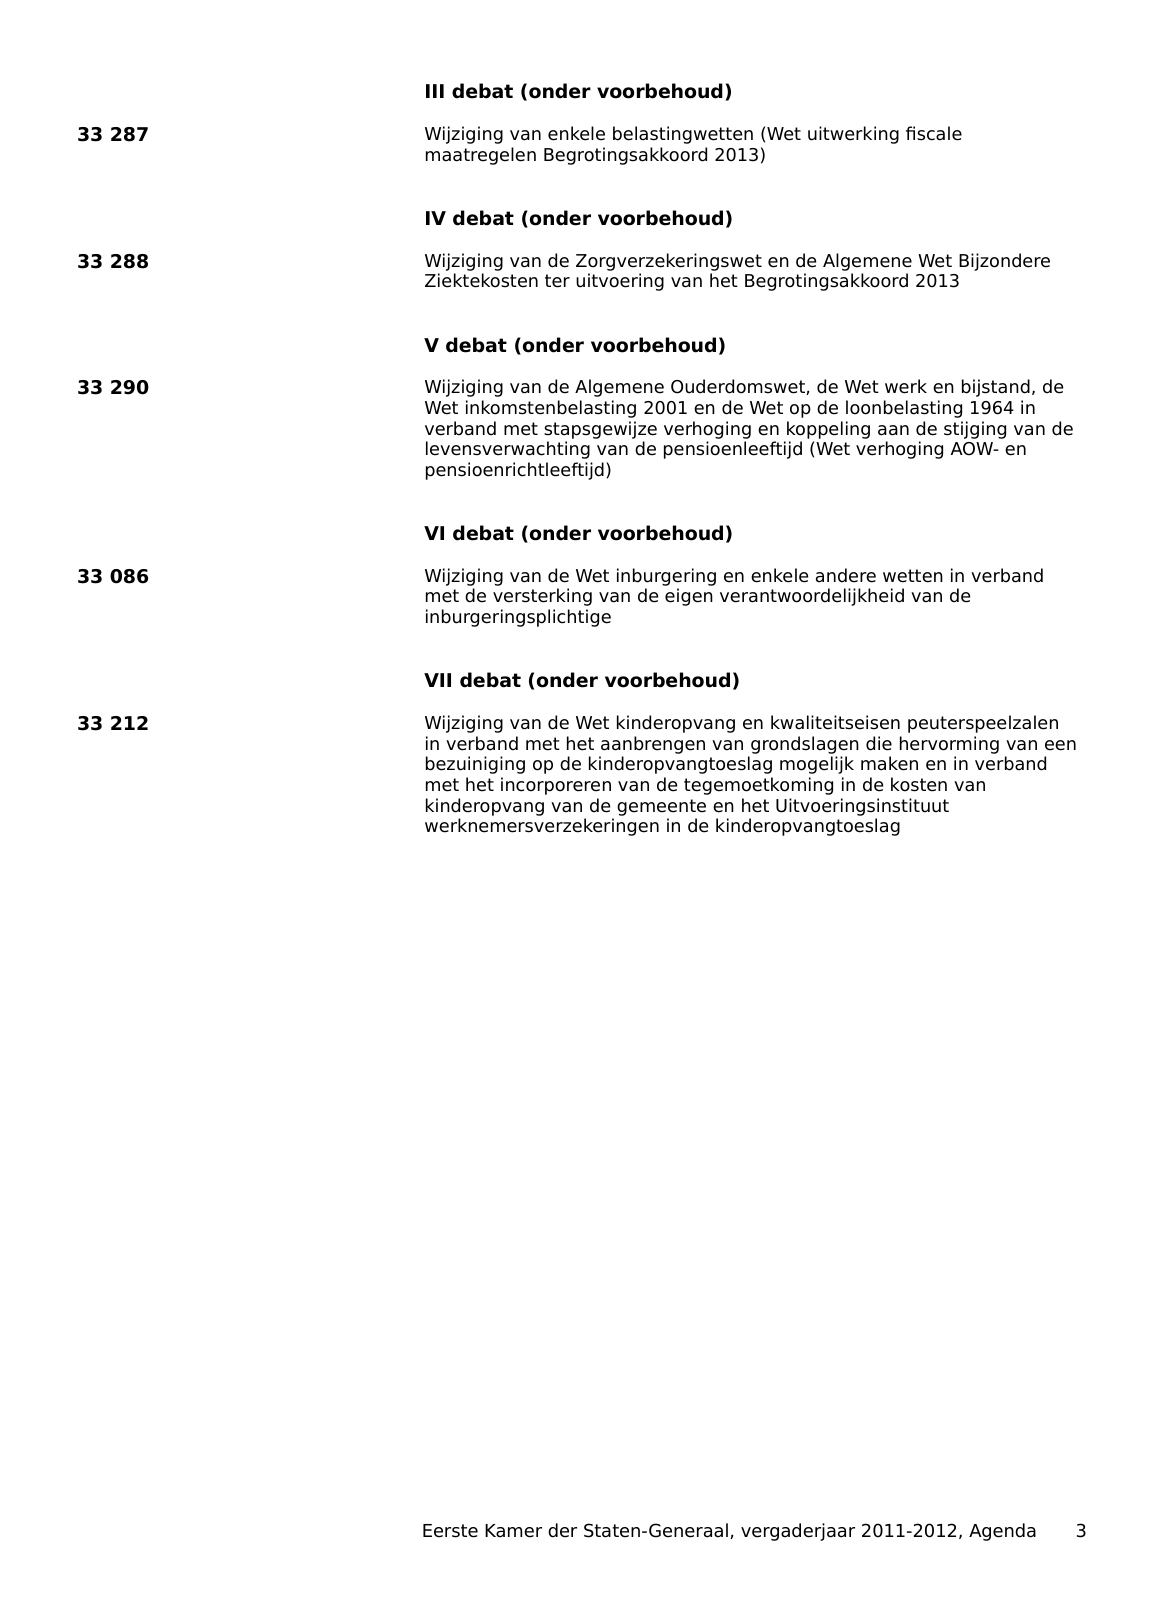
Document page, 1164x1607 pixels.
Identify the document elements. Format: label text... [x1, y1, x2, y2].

table_cell [418, 545, 1087, 566]
table_cell [401, 545, 418, 566]
table_cell [401, 501, 418, 545]
table_cell [401, 165, 418, 186]
table_cell Wijziging van de Zorgverzekeringswet en de Algemene Wet Bijzondere Ziektekosten ter uitvoering van het Begrotingsakkoord 2013 [418, 251, 1087, 292]
table_cell [418, 357, 1087, 377]
table_cell [77, 545, 401, 566]
table_cell Wijziging van de Wet kinderopvang en kwaliteitseisen peuterspeelzalen in verband met het aanbrengen van grondslagen die hervorming van een bezuiniging op de kinderopvangtoeslag mogelijk maken en in verband met het incorporeren van de tegemoetkoming in de kosten van kinderopvang van de gemeente en het Uitvoeringsinstituut werknemersverzekeringen in de kinderopvangtoeslag [418, 713, 1087, 837]
table_cell [401, 313, 418, 357]
table_cell [401, 230, 418, 251]
table_cell [77, 628, 401, 648]
table_cell [418, 480, 1087, 501]
table_cell [77, 230, 401, 251]
table_cell IV debat (onder voorbehoud) [418, 186, 1087, 230]
table_cell [418, 628, 1087, 648]
table_cell [77, 165, 401, 186]
table_cell 33 086 [77, 566, 401, 628]
table_cell [77, 501, 401, 545]
table_cell [401, 357, 418, 377]
table_cell V debat (onder voorbehoud) [418, 313, 1087, 357]
table_cell [401, 566, 418, 628]
table_cell [418, 230, 1087, 251]
table_cell [401, 124, 418, 165]
table_cell [401, 480, 418, 501]
table_cell [77, 103, 401, 124]
table_cell [401, 693, 418, 713]
table_cell [77, 480, 401, 501]
table_cell [401, 377, 418, 480]
table_cell Wijziging van de Wet inburgering en enkele andere wetten in verband met de versterking van de eigen verantwoordelijkheid van de inburgeringsplichtige [418, 566, 1087, 628]
table_cell [401, 648, 418, 692]
table_cell 33 287 [77, 124, 401, 165]
table_cell [77, 186, 401, 230]
table_cell [77, 648, 401, 692]
table_cell Wijziging van de Algemene Ouderdomswet, de Wet werk en bijstand, de Wet inkomstenbelasting 2001 en de Wet op de loonbelasting 1964 in verband met stapsgewijze verhoging en koppeling aan de stijging van de levensverwachting van de pensioenleeftijd (Wet verhoging AOW- en pensioenrichtleeftijd) [418, 377, 1087, 480]
table_cell [418, 292, 1087, 312]
table_cell 33 290 [77, 377, 401, 480]
table_cell III debat (onder voorbehoud) [418, 59, 1087, 103]
table_cell [401, 628, 418, 648]
table_cell [401, 59, 418, 103]
table_cell VI debat (onder voorbehoud) [418, 501, 1087, 545]
table_cell VII debat (onder voorbehoud) [418, 648, 1087, 692]
table_cell [77, 693, 401, 713]
table_cell [401, 103, 418, 124]
table_cell [401, 186, 418, 230]
table_cell [401, 251, 418, 292]
table_cell [401, 292, 418, 312]
table_cell [77, 313, 401, 357]
table_cell [418, 103, 1087, 124]
table_cell [418, 693, 1087, 713]
table_cell [418, 165, 1087, 186]
table_cell [77, 292, 401, 312]
table_cell [77, 357, 401, 377]
table_cell [401, 713, 418, 837]
table_cell Wijziging van enkele belastingwetten (Wet uitwerking fiscale maatregelen Begrotingsakkoord 2013) [418, 124, 1087, 165]
table_cell 33 212 [77, 713, 401, 837]
table_cell 33 288 [77, 251, 401, 292]
table_cell [77, 59, 401, 103]
